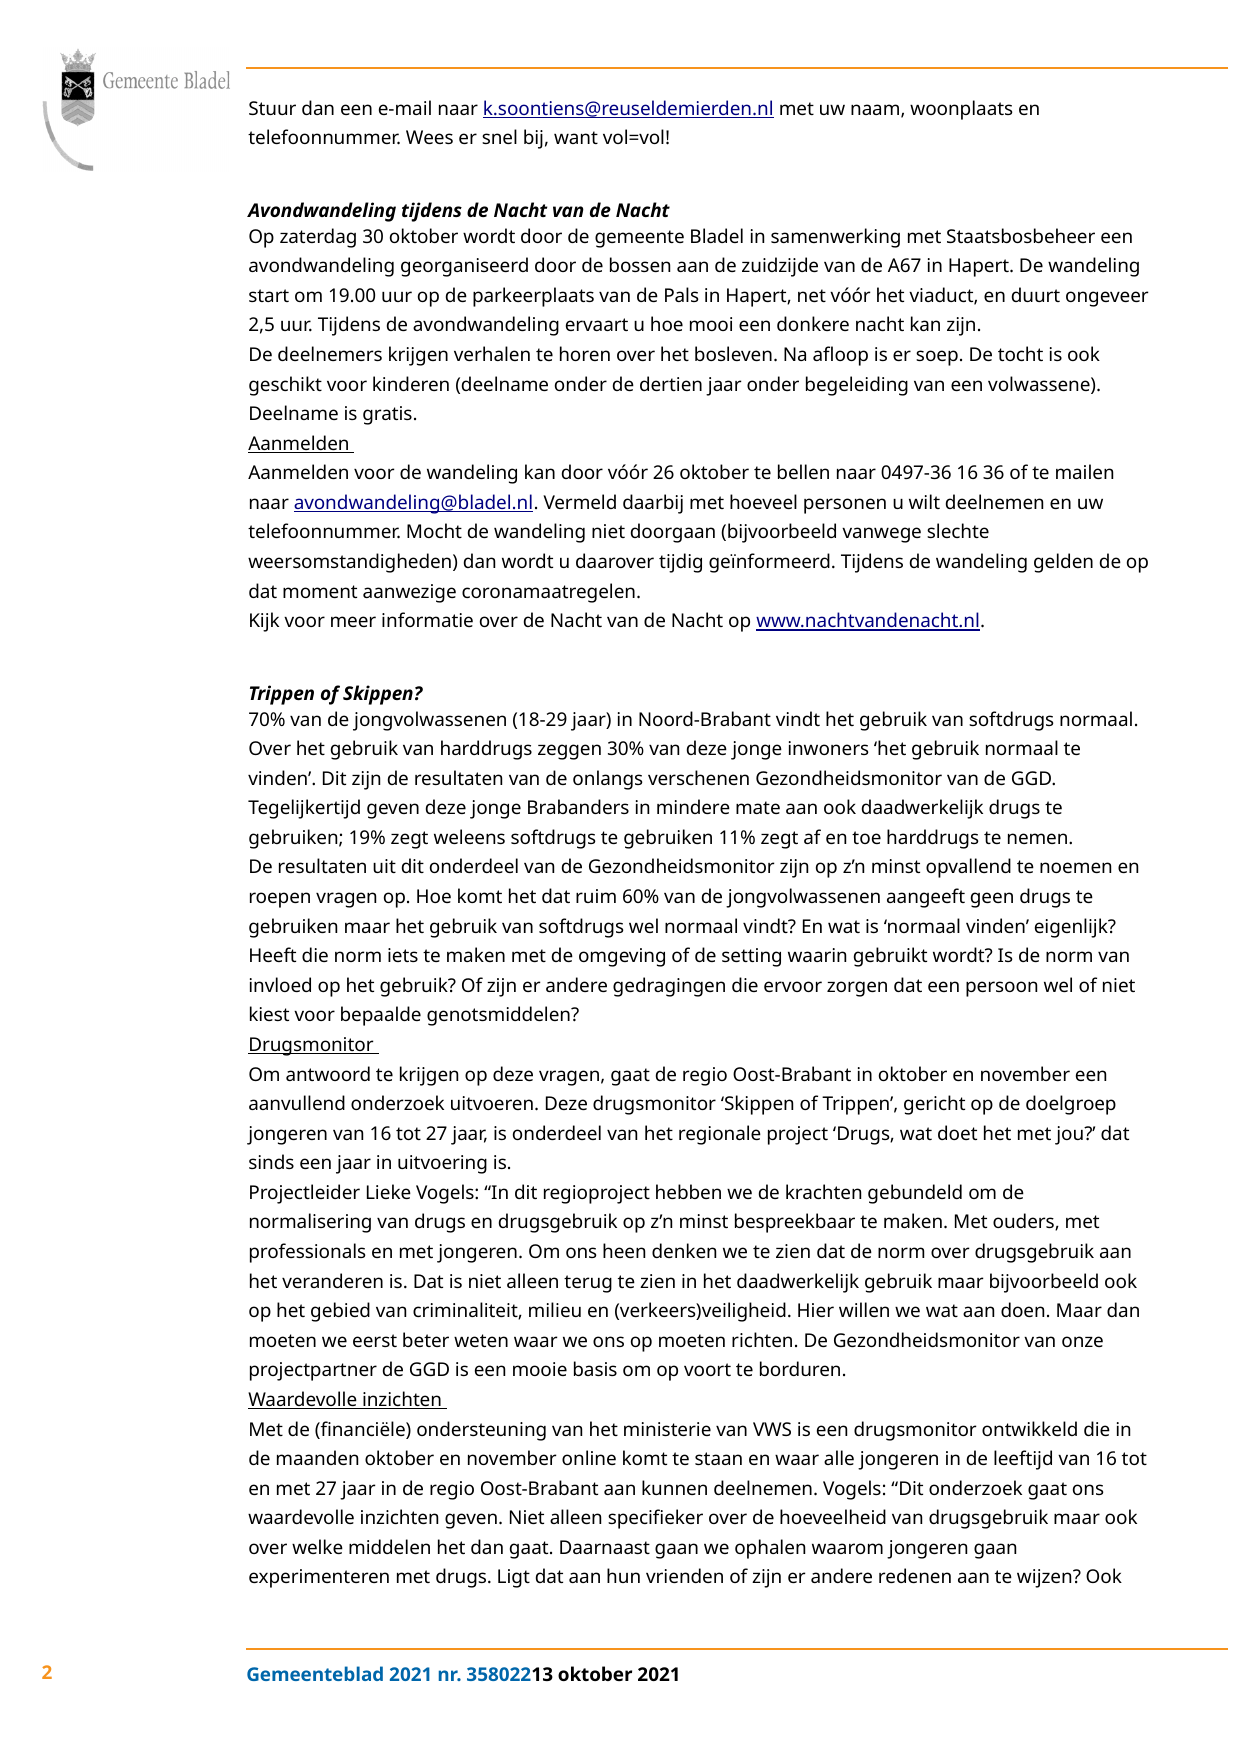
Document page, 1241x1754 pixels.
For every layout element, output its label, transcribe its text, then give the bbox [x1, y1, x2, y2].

text Avondwandeling tijdens de Nacht van de Nacht [248, 197, 1152, 223]
text Aanmelden voor de wandeling kan door vóór 26 oktober te bellen naar 0497-36 16 36 of te mailen naar avondwandeling@bladel.nl. Vermeld daarbij met hoeveel personen u wilt deelnemen en uw telefoonnummer. Mocht de wandeling niet doorgaan (bijvoorbeeld vanwege slechte weersomstandigheden) dan wordt u daarover tijdig geïnformeerd. Tijdens de wandeling gelden de op dat moment aanwezige coronamaatregelen. [248, 459, 1152, 603]
text Trippen of Skippen? [248, 680, 1152, 706]
text Stuur dan een e-mail naar k.soontiens@reuseldemierden.nl met uw naam, woonplaats en telefoonnummer. Wees er snel bij, want vol=vol! [248, 95, 1152, 150]
text Aanmelden [248, 430, 1152, 456]
text Met de (financiële) ondersteuning van het ministerie van VWS is een drugsmonitor ontwikkeld die in de maanden oktober en november online komt te staan en waar alle jongeren in de leeftijd van 16 tot en met 27 jaar in de regio Oost-Brabant aan kunnen deelnemen. Vogels: “Dit onderzoek gaat ons waardevolle inzichten geven. Niet alleen specifieker over de hoeveelheid van drugsgebruik maar ook over welke middelen het dan gaat. Daarnaast gaan we ophalen waarom jongeren gaan experimenteren met drugs. Ligt dat aan hun vrienden of zijn er andere redenen aan te wijzen? Ook [248, 1416, 1152, 1589]
text 70% van de jongvolwassenen (18-29 jaar) in Noord-Brabant vindt het gebruik van softdrugs normaal. Over het gebruik van harddrugs zeggen 30% van deze jonge inwoners ‘het gebruik normaal te vinden’. Dit zijn de resultaten van de onlangs verschenen Gezondheidsmonitor van de GGD. Tegelijkertijd geven deze jonge Brabanders in mindere mate aan ook daadwerkelijk drugs te gebruiken; 19% zegt weleens softdrugs te gebruiken 11% zegt af en toe harddrugs te nemen. [248, 706, 1152, 850]
text De resultaten uit dit onderdeel van de Gezondheidsmonitor zijn op z’n minst opvallend te noemen en roepen vragen op. Hoe komt het dat ruim 60% van de jongvolwassenen aangeeft geen drugs te gebruiken maar het gebruik van softdrugs wel normaal vindt? En wat is ‘normaal vinden’ eigenlijk? Heeft die norm iets te maken met de omgeving of de setting waarin gebruikt wordt? Is de norm van invloed op het gebruik? Of zijn er andere gedragingen die ervoor zorgen dat een persoon wel of niet kiest voor bepaalde genotsmiddelen? [248, 854, 1152, 1027]
text Om antwoord te krijgen op deze vragen, gaat de regio Oost-Brabant in oktober en november een aanvullend onderzoek uitvoeren. Deze drugsmonitor ‘Skippen of Trippen’, gericht op de doelgroep jongeren van 16 tot 27 jaar, is onderdeel van het regionale project ‘Drugs, wat doet het met jou?’ dat sinds een jaar in uitvoering is. [248, 1061, 1152, 1175]
text Waardevolle inzichten [248, 1386, 1152, 1412]
text De deelnemers krijgen verhalen te horen over het bosleven. Na afloop is er soep. De tocht is ook geschikt voor kinderen (deelname onder de dertien jaar onder begeleiding van een volwassene). Deelname is gratis. [248, 341, 1152, 426]
text Projectleider Lieke Vogels: “In dit regioproject hebben we de krachten gebundeld om de normalisering van drugs en drugsgebruik op z’n minst bespreekbaar te maken. Met ouders, met professionals en met jongeren. Om ons heen denken we te zien dat de norm over drugsgebruik aan het veranderen is. Dat is niet alleen terug te zien in het daadwerkelijk gebruik maar bijvoorbeeld ook op het gebied van criminaliteit, milieu en (verkeers)veiligheid. Hier willen we wat aan doen. Maar dan moeten we eerst beter weten waar we ons op moeten richten. De Gezondheidsmonitor van onze projectpartner de GGD is een mooie basis om op voort te borduren. [248, 1179, 1152, 1382]
text Drugsmonitor [248, 1031, 1152, 1057]
text Op zaterdag 30 oktober wordt door de gemeente Bladel in samenwerking met Staatsbosbeheer een avondwandeling georganiseerd door de bossen aan de zuidzijde van de A67 in Hapert. De wandeling start om 19.00 uur op de parkeerplaats van de Pals in Hapert, net vóór het viaduct, en duurt ongeveer 2,5 uur. Tijdens de avondwandeling ervaart u hoe mooi een donkere nacht kan zijn. [248, 223, 1152, 337]
picture [41, 47, 231, 172]
text Kijk voor meer informatie over de Nacht van de Nacht op www.nachtvandenacht.nl. [248, 607, 1152, 633]
